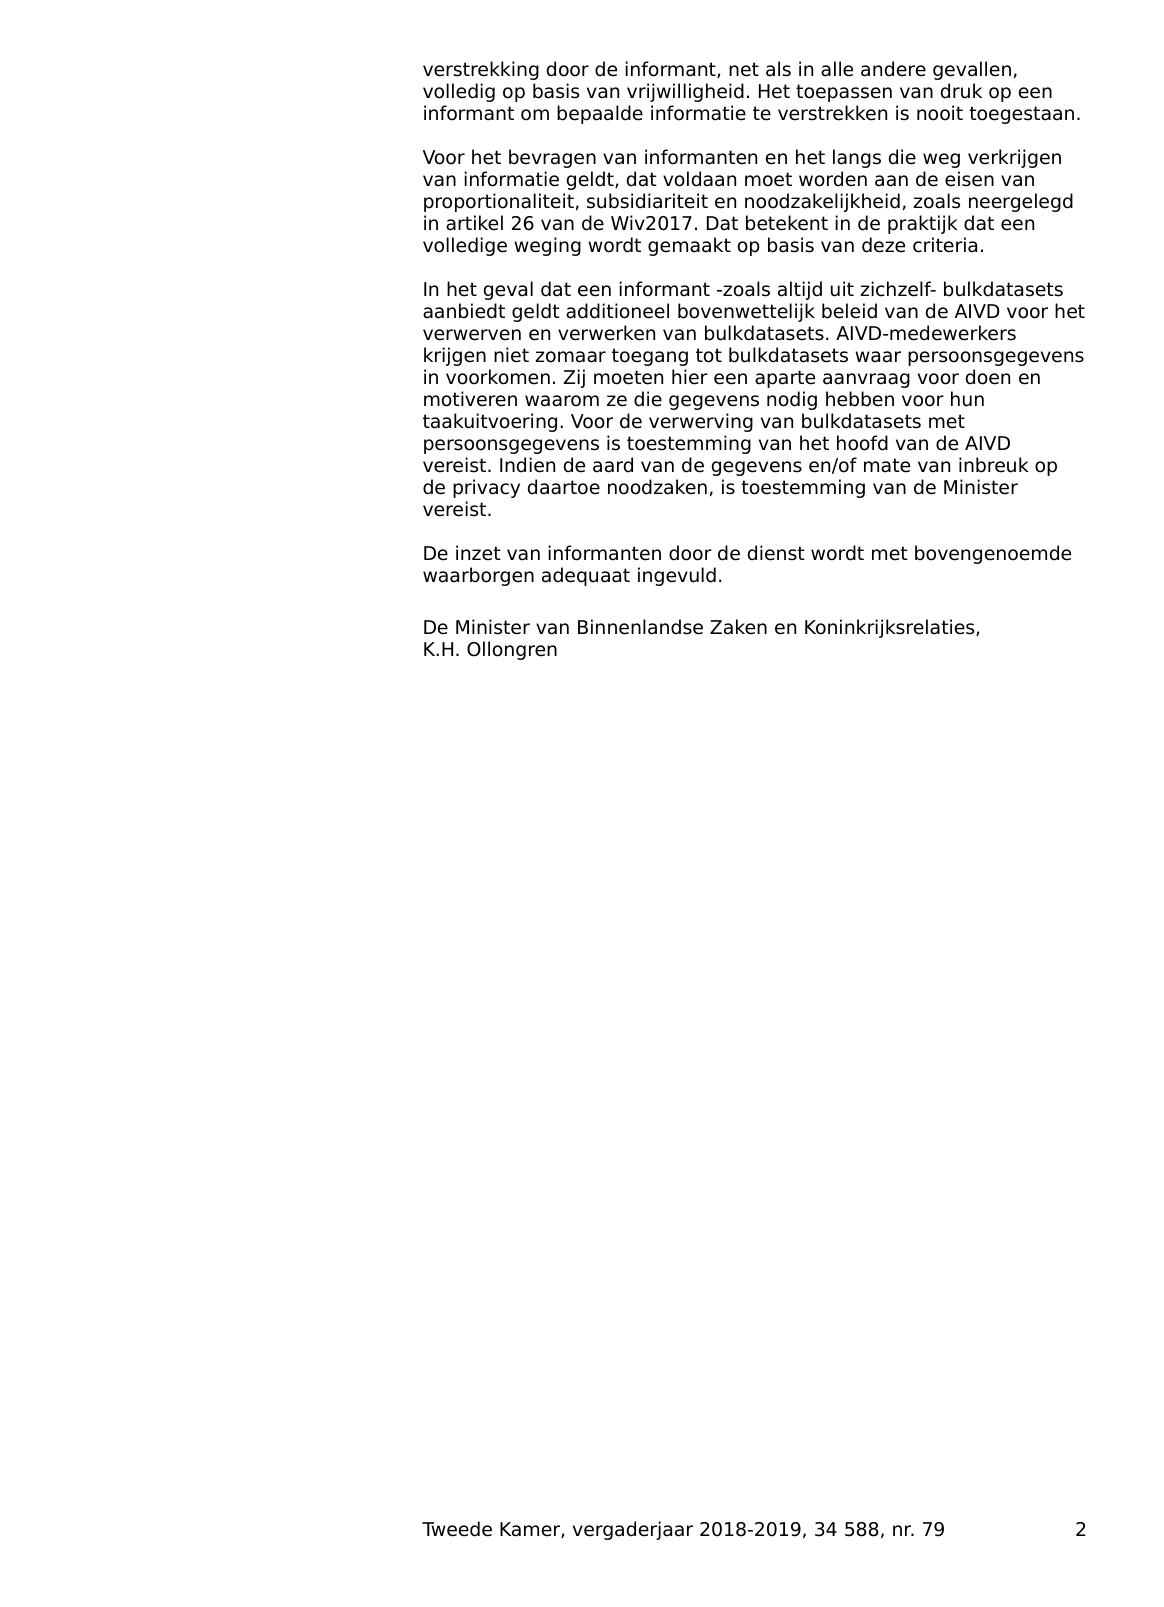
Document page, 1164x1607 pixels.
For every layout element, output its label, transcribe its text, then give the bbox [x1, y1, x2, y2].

text De inzet van informanten door de dienst wordt met bovengenoemde waarborgen adequaat ingevuld. [422, 543, 1087, 587]
text verstrekking door de informant, net als in alle andere gevallen, volledig op basis van vrijwilligheid. Het toepassen van druk op een informant om bepaalde informatie te verstrekken is nooit toegestaan. [422, 59, 1087, 125]
text In het geval dat een informant -zoals altijd uit zichzelf- bulkdatasets aanbiedt geldt additioneel bovenwettelijk beleid van de AIVD voor het verwerven en verwerken van bulkdatasets. AIVD-medewerkers krijgen niet zomaar toegang tot bulkdatasets waar persoonsgegevens in voorkomen. Zij moeten hier een aparte aanvraag voor doen en motiveren waarom ze die gegevens nodig hebben voor hun taakuitvoering. Voor de verwerving van bulkdatasets met persoonsgegevens is toestemming van het hoofd van de AIVD vereist. Indien de aard van de gegevens en/of mate van inbreuk op de privacy daartoe noodzaken, is toestemming van de Minister vereist. [422, 279, 1087, 521]
text Voor het bevragen van informanten en het langs die weg verkrijgen van informatie geldt, dat voldaan moet worden aan de eisen van proportionaliteit, subsidiariteit en noodzakelijkheid, zoals neergelegd in artikel 26 van de Wiv2017. Dat betekent in de praktijk dat een volledige weging wordt gemaakt op basis van deze criteria. [422, 147, 1087, 257]
text De Minister van Binnenlandse Zaken en Koninkrijksrelaties, K.H. Ollongren [422, 617, 1087, 661]
